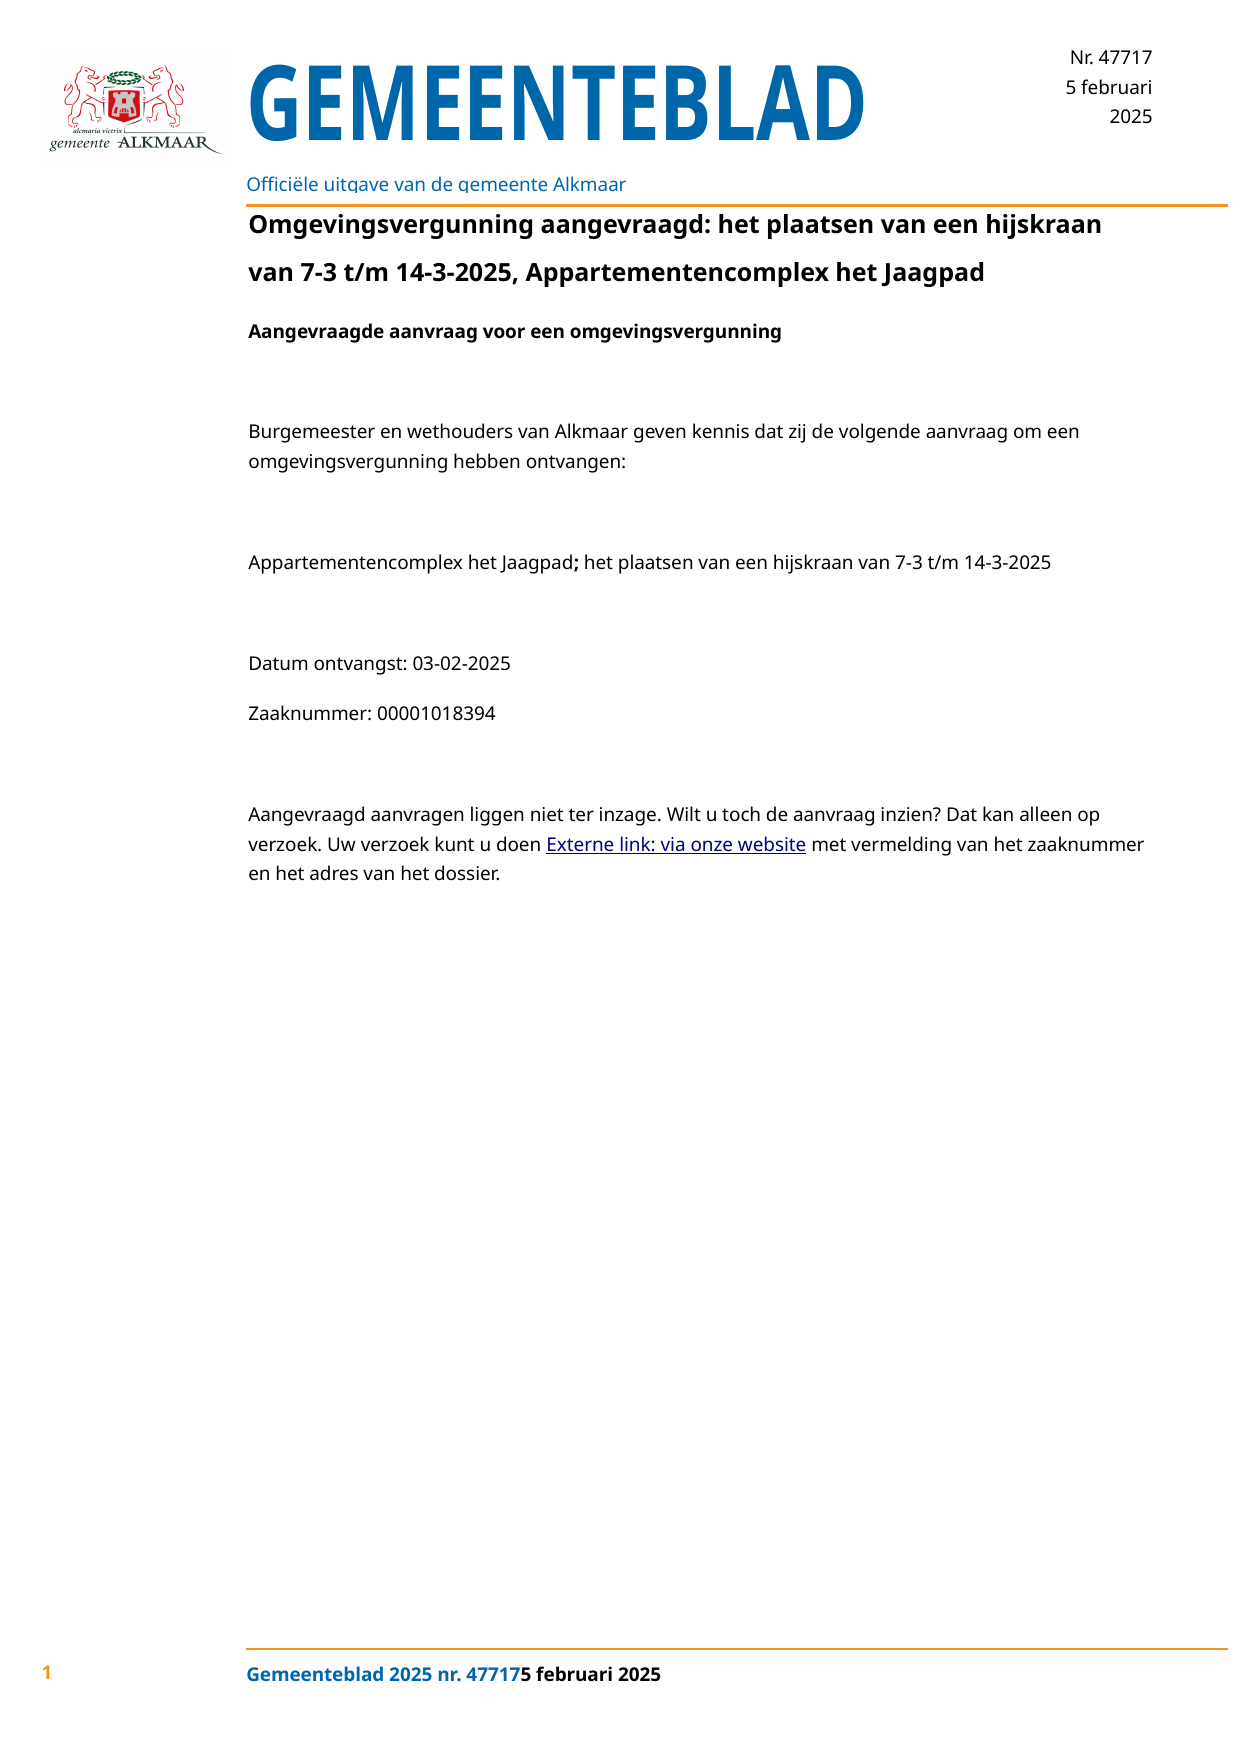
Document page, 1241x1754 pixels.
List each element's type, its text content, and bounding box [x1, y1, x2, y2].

text Appartementencomplex het Jaagpad; het plaatsen van een hijskraan van 7-3 t/m 14-3-2025 [248, 549, 1152, 575]
picture [41, 47, 231, 172]
text Zaaknummer: 00001018394 [248, 700, 1152, 726]
text Omgevingsvergunning aangevraagd: het plaatsen van een hijskraan van 7-3 t/m 14-3-2025, Appartementencomplex het Jaagpad [248, 207, 1152, 288]
text Burgemeester en wethouders van Alkmaar geven kennis dat zij de volgende aanvraag om een omgevingsvergunning hebben ontvangen: [248, 419, 1152, 474]
text Aangevraagd aanvragen liggen niet ter inzage. Wilt u toch de aanvraag inzien? Dat kan alleen op verzoek. Uw verzoek kunt u doen Externe link: via onze website met vermelding van het zaaknummer en het adres van het dossier. [248, 801, 1152, 886]
text Datum ontvangst: 03-02-2025 [248, 650, 1152, 676]
text Aangevraagde aanvraag voor een omgevingsvergunning [248, 318, 1152, 344]
